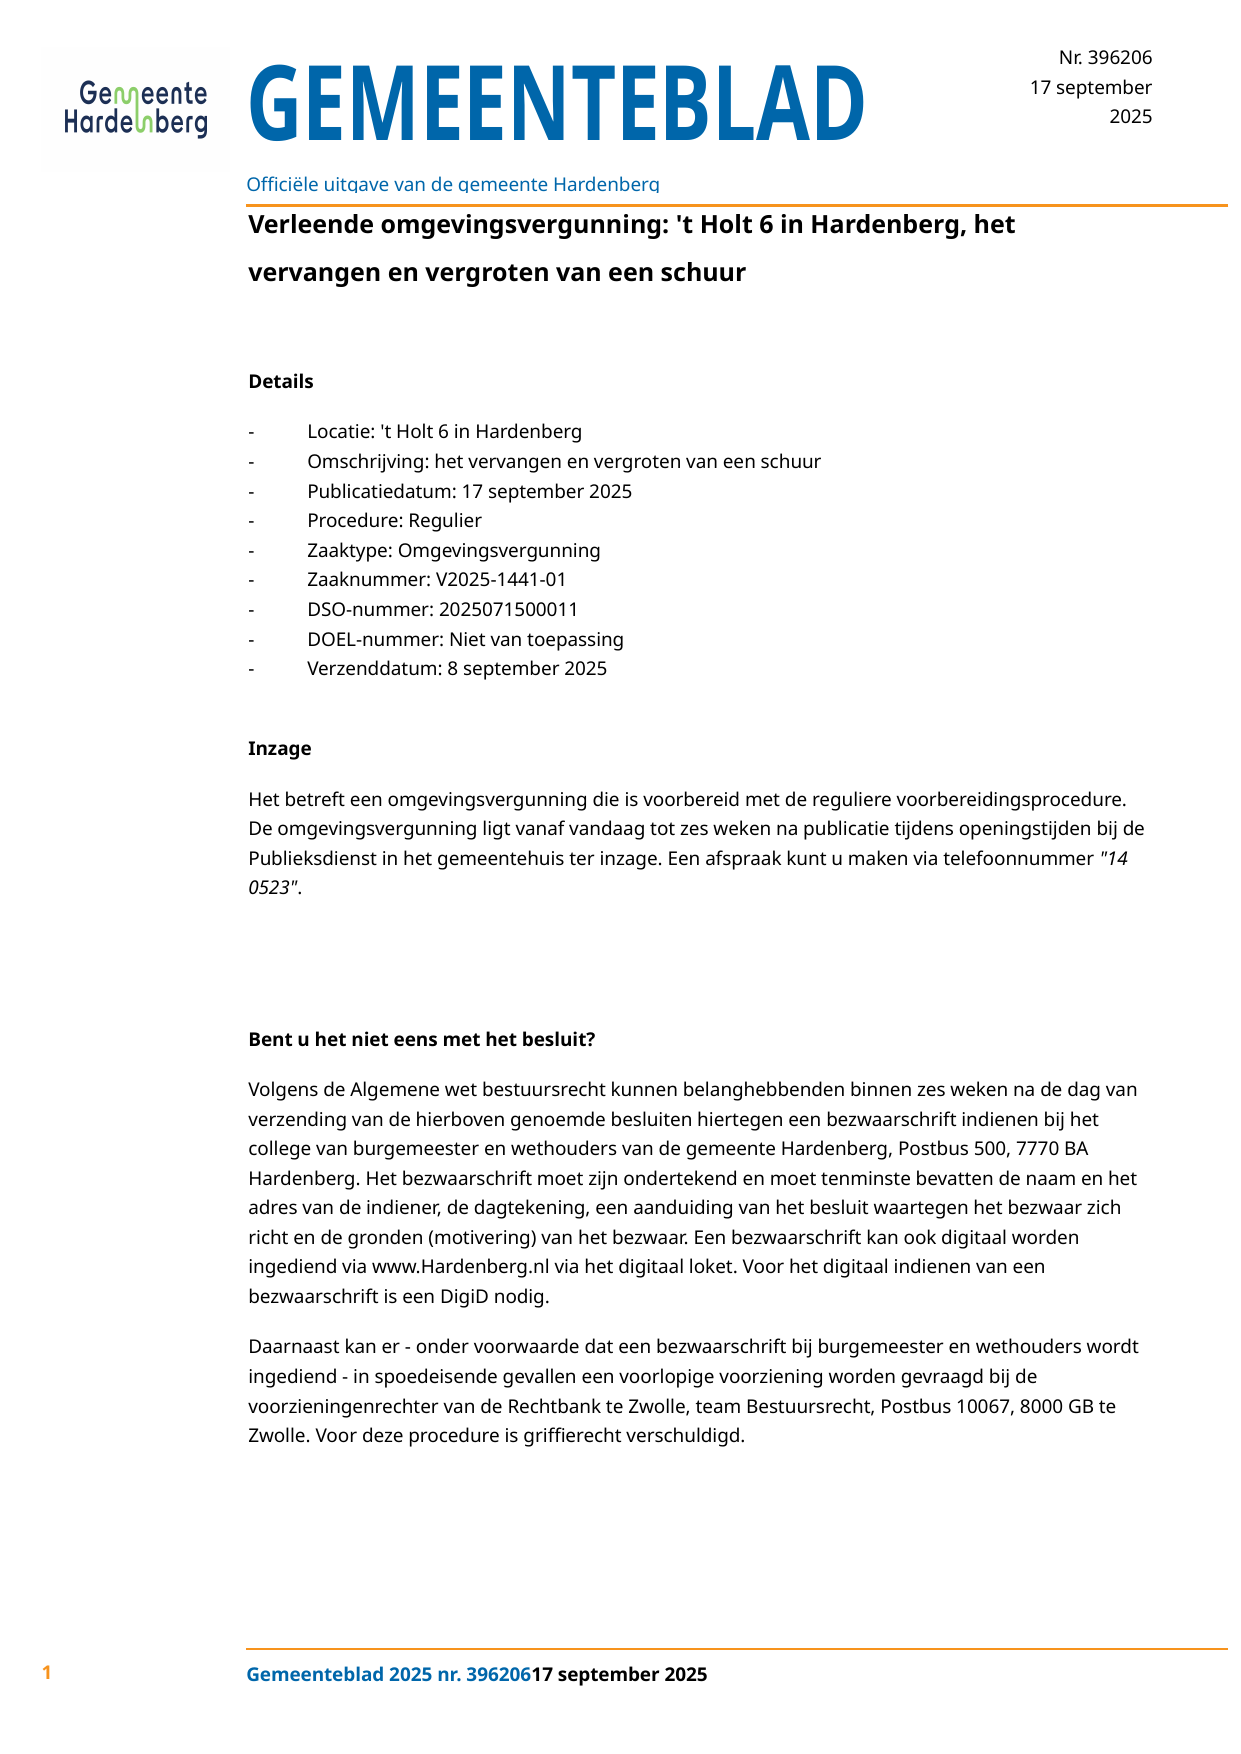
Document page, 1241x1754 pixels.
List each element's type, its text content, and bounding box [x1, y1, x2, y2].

text Inzage [248, 735, 1152, 761]
list Publicatiedatum: 17 september 2025 [248, 478, 1152, 504]
list Procedure: Regulier [248, 507, 1152, 533]
list DSO-nummer: 2025071500011 [248, 596, 1152, 622]
list Zaaktype: Omgevingsvergunning [248, 537, 1152, 563]
picture [41, 47, 231, 172]
text Volgens de Algemene wet bestuursrecht kunnen belanghebbenden binnen zes weken na de dag van verzending van de hierboven genoemde besluiten hiertegen een bezwaarschrift indienen bij het college van burgemeester en wethouders van de gemeente Hardenberg, Postbus 500, 7770 BA Hardenberg. Het bezwaarschrift moet zijn ondertekend en moet tenminste bevatten de naam en het adres van de indiener, de dagtekening, een aanduiding van het besluit waartegen het bezwaar zich richt en de gronden (motivering) van het bezwaar. Een bezwaarschrift kan ook digitaal worden ingediend via www.Hardenberg.nl via het digitaal loket. Voor het digitaal indienen van een bezwaarschrift is een DigiD nodig. [248, 1076, 1152, 1309]
list Locatie: 't Holt 6 in Hardenberg [248, 419, 1152, 444]
list Verzenddatum: 8 september 2025 [248, 655, 1152, 681]
list Zaaknummer: V2025-1441-01 [248, 567, 1152, 592]
list Omschrijving: het vervangen en vergroten van een schuur [248, 448, 1152, 474]
text Verleende omgevingsvergunning: 't Holt 6 in Hardenberg, het vervangen en vergroten van een schuur [248, 207, 1152, 288]
text Details [248, 368, 1152, 394]
text Bent u het niet eens met het besluit? [248, 1026, 1152, 1052]
text Daarnaast kan er - onder voorwaarde dat een bezwaarschrift bij burgemeester en wethouders wordt ingediend - in spoedeisende gevallen een voorlopige voorziening worden gevraagd bij de voorzieningenrechter van de Rechtbank te Zwolle, team Bestuursrecht, Postbus 10067, 8000 GB te Zwolle. Voor deze procedure is griffierecht verschuldigd. [248, 1334, 1152, 1448]
text Het betreft een omgevingsvergunning die is voorbereid met de reguliere voorbereidingsprocedure. De omgevingsvergunning ligt vanaf vandaag tot zes weken na publicatie tijdens openingstijden bij de Publieksdienst in het gemeentehuis ter inzage. Een afspraak kunt u maken via telefoonnummer "14 0523". [248, 786, 1152, 900]
list DOEL-nummer: Niet van toepassing [248, 626, 1152, 652]
